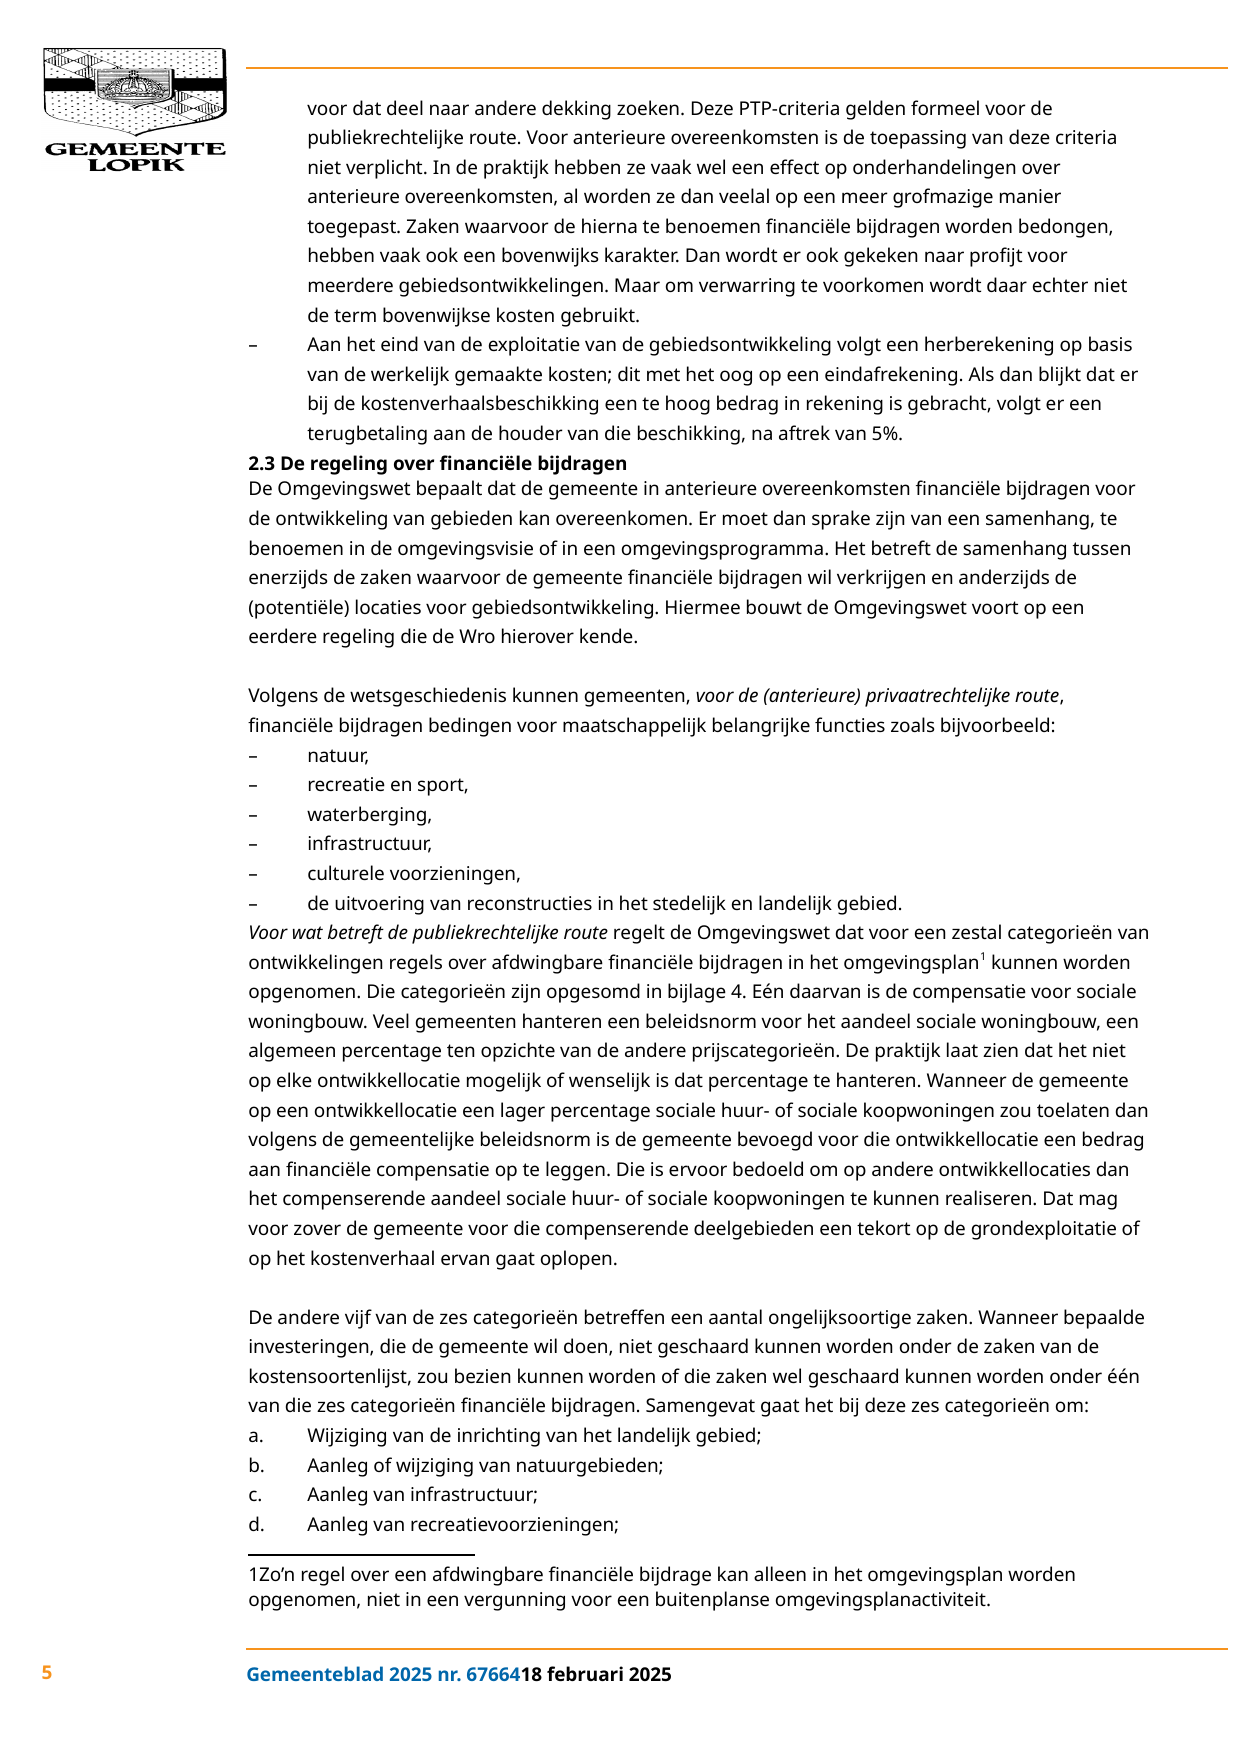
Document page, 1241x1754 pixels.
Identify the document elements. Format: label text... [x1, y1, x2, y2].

list Aan het eind van de exploitatie van de gebiedsontwikkeling volgt een herberekening op basis van de werkelijk gemaakte kosten; dit met het oog op een eindafrekening. Als dan blijkt dat er bij de kostenverhaalsbeschikking een te hoog bedrag in rekening is gebracht, volgt er een terugbetaling aan de houder van die beschikking, na aftrek van 5%. [248, 331, 1152, 446]
text De andere vijf van de zes categorieën betreffen een aantal ongelijksoortige zaken. Wanneer bepaalde investeringen, die de gemeente wil doen, niet geschaard kunnen worden onder de zaken van de kostensoortenlijst, zou bezien kunnen worden of die zaken wel geschaard kunnen worden onder één van die zes categorieën financiële bijdragen. Samengevat gaat het bij deze zes categorieën om: [248, 1304, 1152, 1418]
picture [41, 47, 231, 172]
list culturele voorzieningen, [248, 860, 1152, 886]
list recreatie en sport, [248, 771, 1152, 797]
list Wijziging van de inrichting van het landelijk gebied; [248, 1422, 1152, 1448]
text Zo’n regel over een afdwingbare financiële bijdrage kan alleen in het omgevingsplan worden opgenomen, niet in een vergunning voor een buitenplanse omgevingsplanactiviteit. [248, 1561, 1152, 1612]
text Voor wat betreft de publiekrechtelijke route regelt de Omgevingswet dat voor een zestal categorieën van ontwikkelingen regels over afdwingbare financiële bijdragen in het omgevingsplan kunnen worden opgenomen. Die categorieën zijn opgesomd in bijlage 4. Eén daarvan is de compensatie voor sociale woningbouw. Veel gemeenten hanteren een beleidsnorm voor het aandeel sociale woningbouw, een algemeen percentage ten opzichte van de andere prijscategorieën. De praktijk laat zien dat het niet op elke ontwikkellocatie mogelijk of wenselijk is dat percentage te hanteren. Wanneer de gemeente op een ontwikkellocatie een lager percentage sociale huur- of sociale koopwoningen zou toelaten dan volgens de gemeentelijke beleidsnorm is de gemeente bevoegd voor die ontwikkellocatie een bedrag aan financiële compensatie op te leggen. Die is ervoor bedoeld om op andere ontwikkellocaties dan het compenserende aandeel sociale huur- of sociale koopwoningen te kunnen realiseren. Dat mag voor zover de gemeente voor die compenserende deelgebieden een tekort op de grondexploitatie of op het kostenverhaal ervan gaat oplopen. [248, 919, 1152, 1270]
list voor dat deel naar andere dekking zoeken. Deze PTP-criteria gelden formeel voor de publiekrechtelijke route. Voor anterieure overeenkomsten is de toepassing van deze criteria niet verplicht. In de praktijk hebben ze vaak wel een effect op onderhandelingen over anterieure overeenkomsten, al worden ze dan veelal op een meer grofmazige manier toegepast. Zaken waarvoor de hierna te benoemen financiële bijdragen worden bedongen, hebben vaak ook een bovenwijks karakter. Dan wordt er ook gekeken naar profijt voor meerdere gebiedsontwikkelingen. Maar om verwarring te voorkomen wordt daar echter niet de term bovenwijkse kosten gebruikt. [248, 95, 1152, 328]
list Aanleg van infrastructuur; [248, 1481, 1152, 1507]
list Aanleg van recreatievoorzieningen; [248, 1511, 1152, 1537]
list waterberging, [248, 801, 1152, 827]
list natuur, [248, 742, 1152, 767]
text De Omgevingswet bepaalt dat de gemeente in anterieure overeenkomsten financiële bijdragen voor de ontwikkeling van gebieden kan overeenkomen. Er moet dan sprake zijn van een samenhang, te benoemen in de omgevingsvisie of in een omgevingsprogramma. Het betreft de samenhang tussen enerzijds de zaken waarvoor de gemeente financiële bijdragen wil verkrijgen en anderzijds de (potentiële) locaties voor gebiedsontwikkeling. Hiermee bouwt de Omgevingswet voort op een eerdere regeling die de Wro hierover kende. [248, 476, 1152, 649]
text 2.3 De regeling over financiële bijdragen [248, 450, 1152, 476]
list Aanleg of wijziging van natuurgebieden; [248, 1452, 1152, 1477]
text Volgens de wetsgeschiedenis kunnen gemeenten, voor de (anterieure) privaatrechtelijke route, financiële bijdragen bedingen voor maatschappelijk belangrijke functies zoals bijvoorbeeld: [248, 683, 1152, 738]
list de uitvoering van reconstructies in het stedelijk en landelijk gebied. [248, 890, 1152, 915]
list infrastructuur, [248, 831, 1152, 856]
